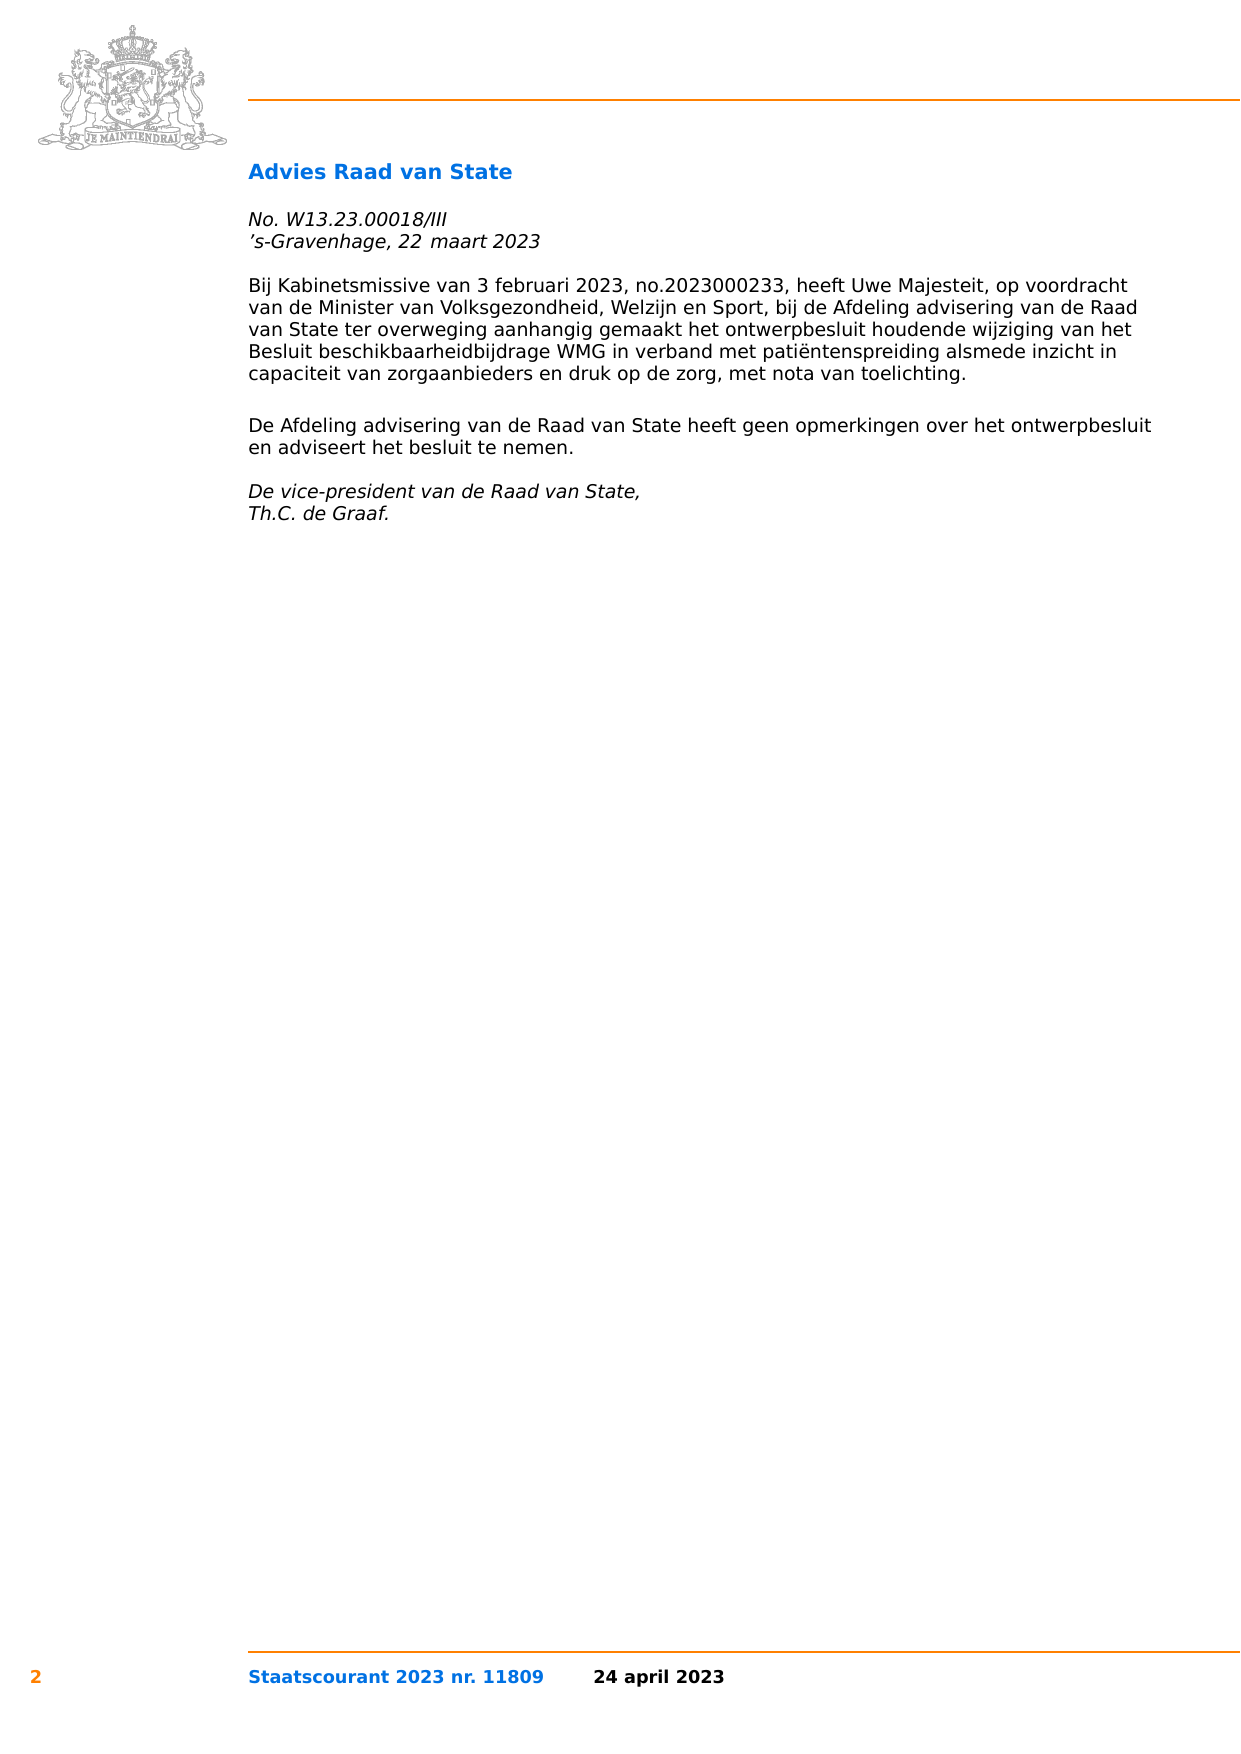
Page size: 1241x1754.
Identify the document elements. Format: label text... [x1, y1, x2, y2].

text ’s-Gravenhage, 22 maart 2023 [248, 231, 1163, 253]
text Bij Kabinetsmissive van 3 februari 2023, no.2023000233, heeft Uwe Majesteit, op voordracht van de Minister van Volksgezondheid, Welzijn en Sport, bij de Afdeling advisering van de Raad van State ter overweging aanhangig gemaakt het ontwerpbesluit houdende wijziging van het Besluit beschikbaarheidbijdrage WMG in verband met patiëntenspreiding alsmede inzicht in capaciteit van zorgaanbieders en druk op de zorg, met nota van toelichting. [248, 275, 1163, 385]
text De vice-president van de Raad van State, Th.C. de Graaf. [248, 481, 1163, 525]
text No. W13.23.00018/III [248, 209, 1163, 231]
subtitle Advies Raad van State [248, 160, 1163, 184]
picture [38, 25, 227, 150]
text De Afdeling advisering van de Raad van State heeft geen opmerkingen over het ontwerpbesluit en adviseert het besluit te nemen. [248, 415, 1163, 459]
